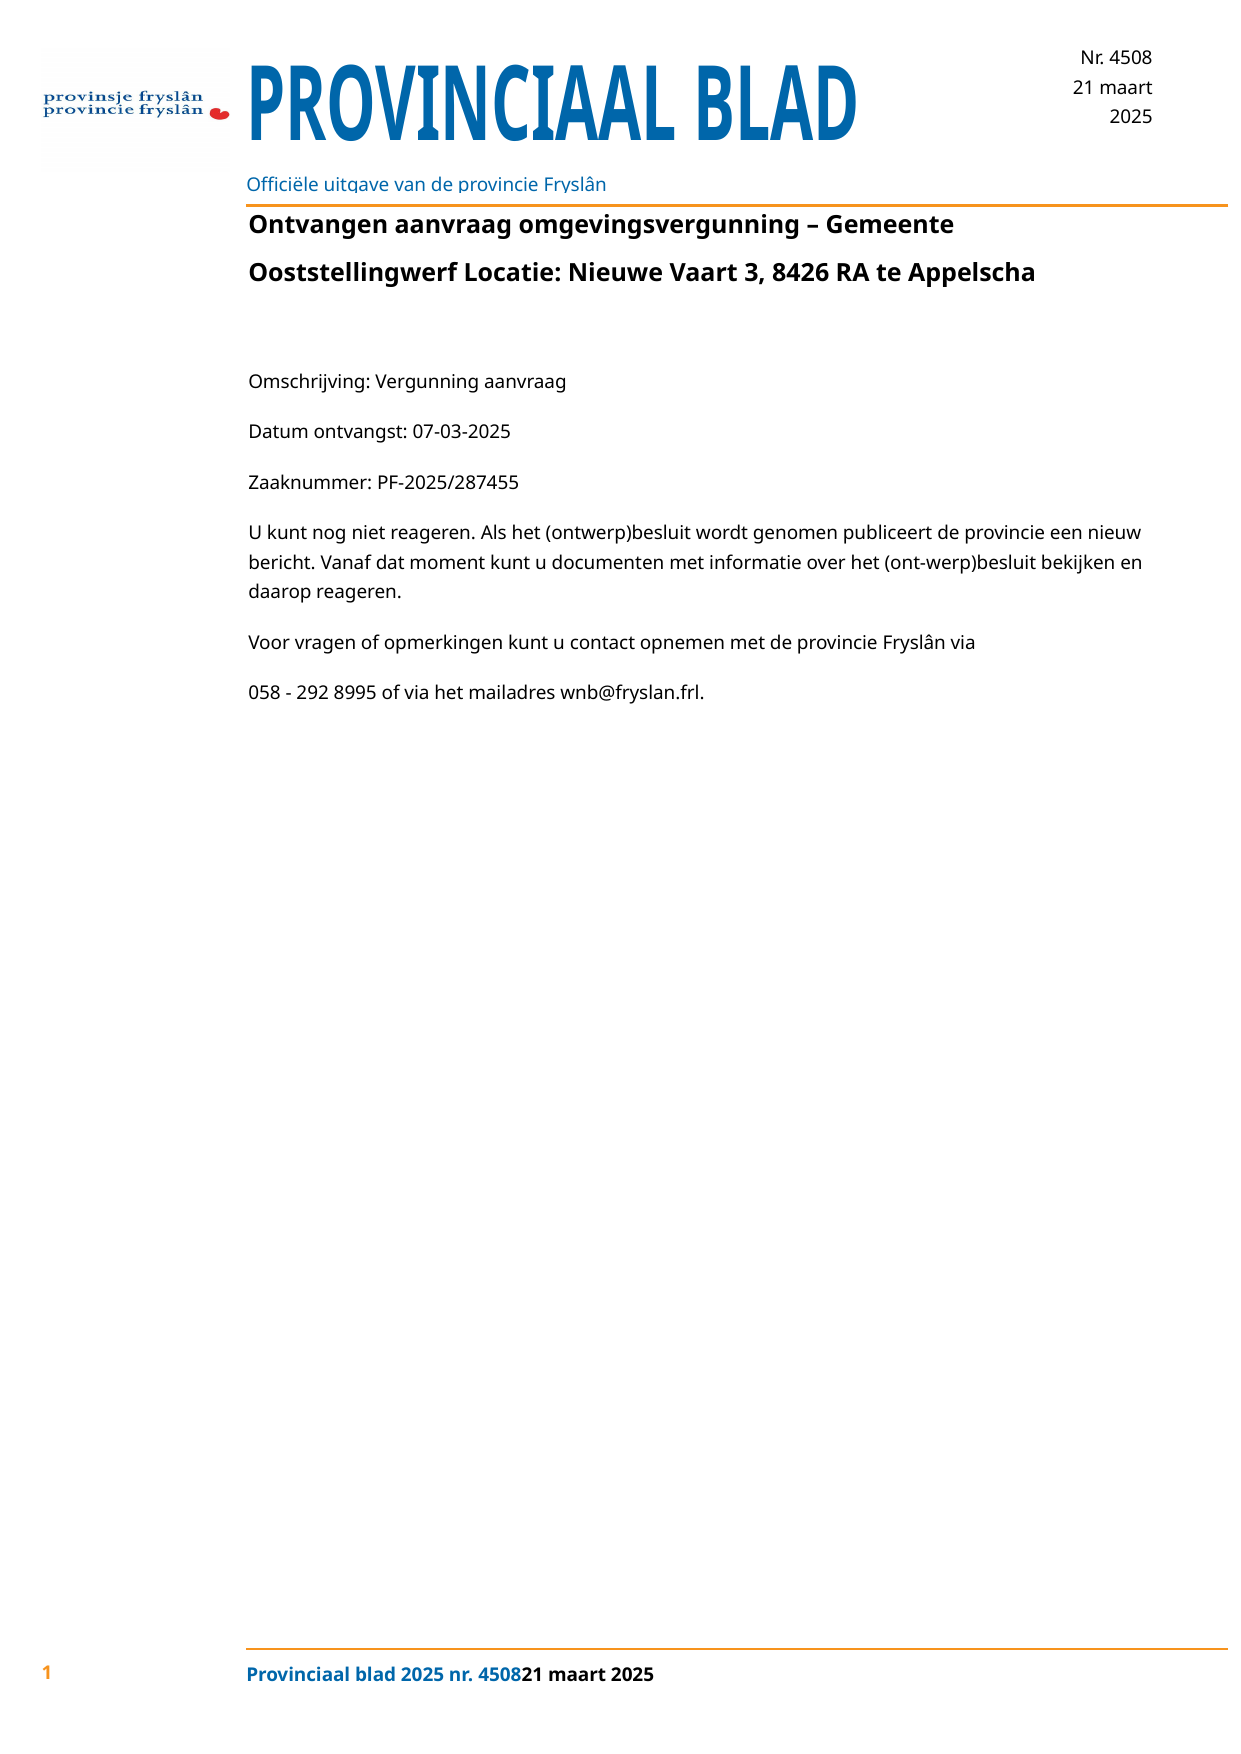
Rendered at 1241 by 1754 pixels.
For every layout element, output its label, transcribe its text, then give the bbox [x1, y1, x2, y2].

text 058 - 292 8995 of via het mailadres wnb@fryslan.frl. [248, 679, 1152, 705]
text U kunt nog niet reageren. Als het (ontwerp)besluit wordt genomen publiceert de provincie een nieuw bericht. Vanaf dat moment kunt u documenten met informatie over het (ont-werp)besluit bekijken en daarop reageren. [248, 519, 1152, 604]
text Zaaknummer: PF-2025/287455 [248, 469, 1152, 495]
text Voor vragen of opmerkingen kunt u contact opnemen met de provincie Fryslân via [248, 629, 1152, 655]
text Ontvangen aanvraag omgevingsvergunning – Gemeente Ooststellingwerf Locatie: Nieuwe Vaart 3, 8426 RA te Appelscha [248, 207, 1152, 288]
picture [41, 47, 231, 172]
text Omschrijving: Vergunning aanvraag [248, 368, 1152, 394]
text Datum ontvangst: 07-03-2025 [248, 419, 1152, 444]
